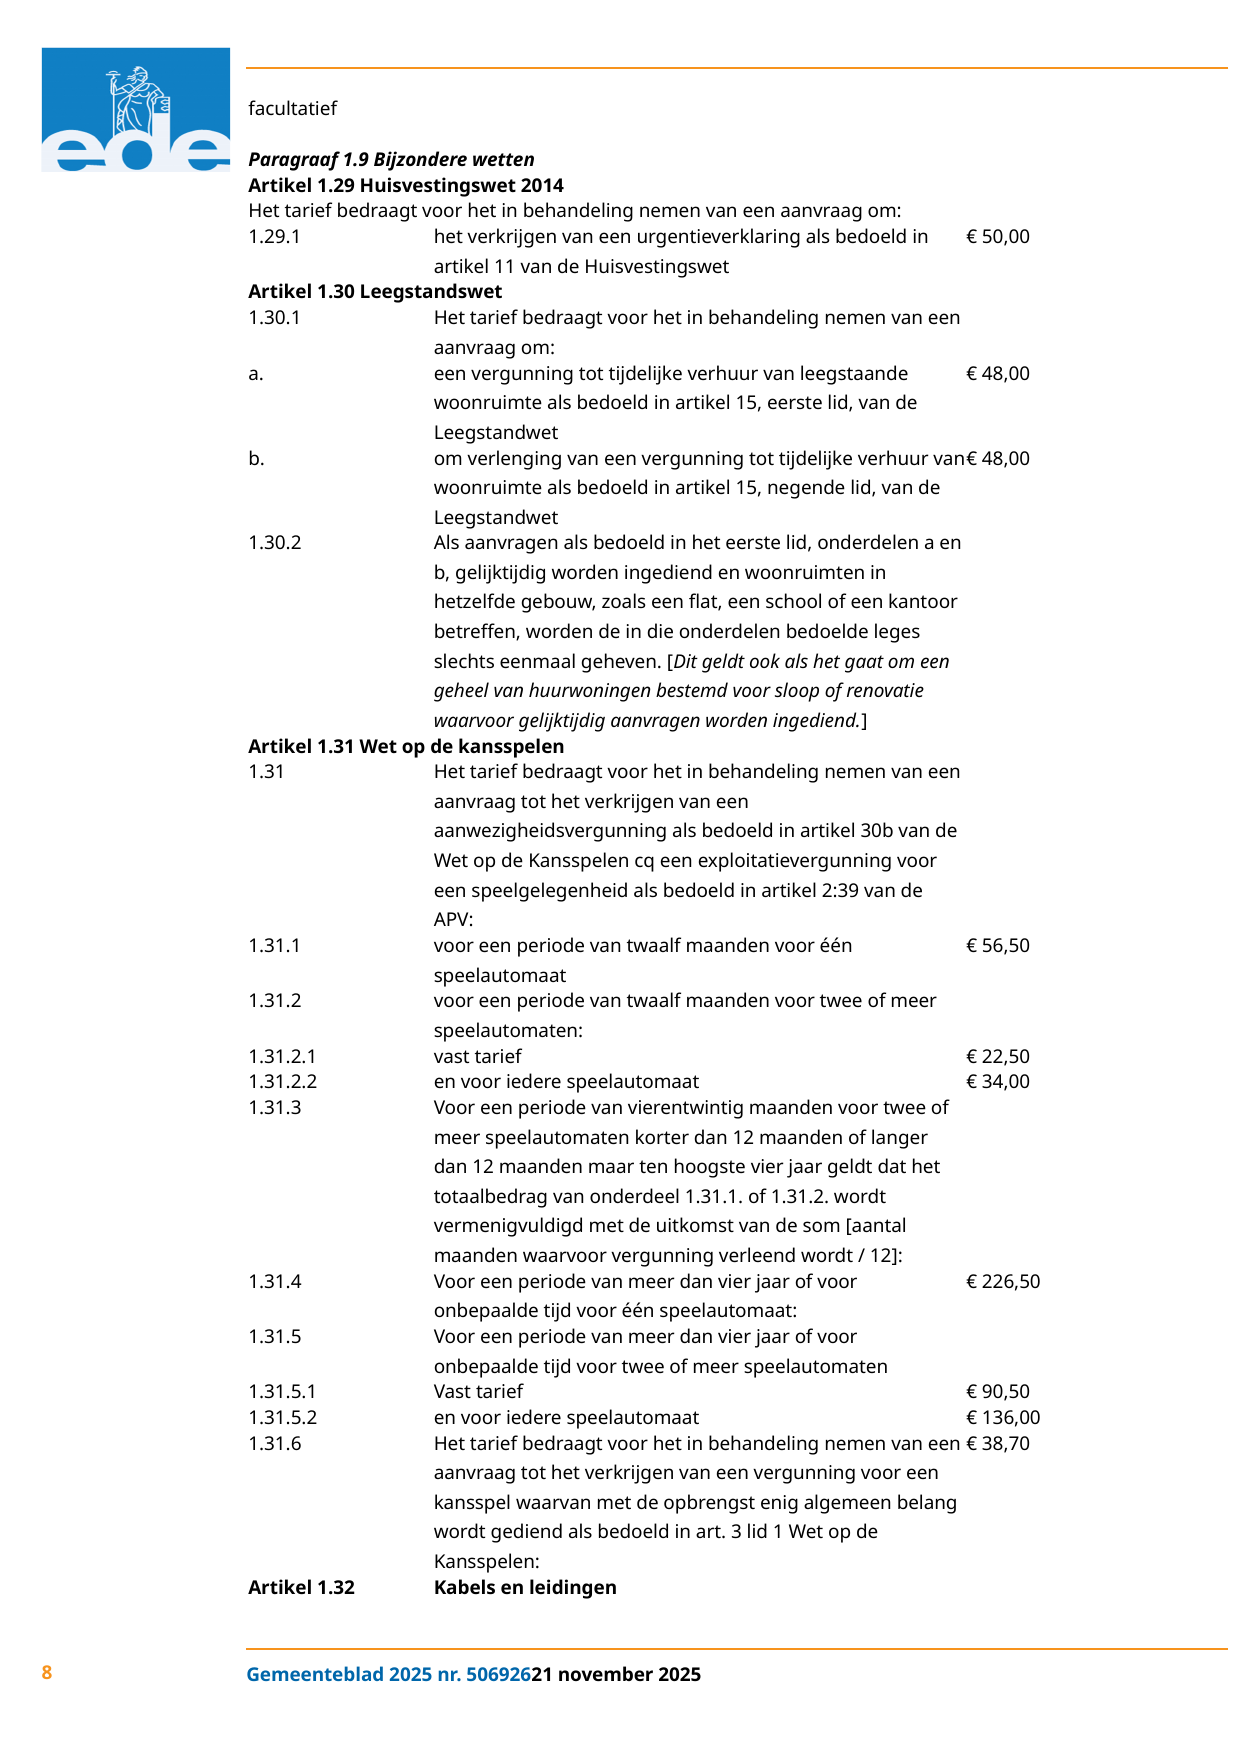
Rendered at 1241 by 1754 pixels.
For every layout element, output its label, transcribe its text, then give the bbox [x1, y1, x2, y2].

table_cell Artikel 1.30 Leegstandswet [248, 279, 966, 304]
table_cell 1.31.4 [248, 1268, 433, 1323]
table_cell 1.31.1 [248, 932, 433, 987]
table_cell 1.31.2.2 [248, 1069, 433, 1094]
table_cell 1.31.2 [248, 988, 433, 1043]
table_cell Het tarief bedraagt voor het in behandeling nemen van een aanvraag om: [248, 198, 966, 223]
table_cell om verlenging van een vergunning tot tijdelijke verhuur van woonruimte als bedoeld in artikel 15, negende lid, van de Leegstandwet [434, 445, 966, 529]
table_cell Het tarief bedraagt voor het in behandeling nemen van een aanvraag om: [434, 305, 966, 360]
table_cell en voor iedere speelautomaat [434, 1069, 966, 1094]
table_cell Artikel 1.32 [248, 1574, 433, 1600]
table_cell € 90,50 [966, 1379, 1152, 1404]
table_cell [434, 121, 966, 146]
table_cell 1.31.5.2 [248, 1404, 433, 1430]
table_cell [966, 1323, 1152, 1378]
table_cell [966, 121, 1152, 146]
table_cell [966, 1094, 1152, 1268]
table_cell een vergunning tot tijdelijke verhuur van leegstaande woonruimte als bedoeld in artikel 15, eerste lid, van de Leegstandwet [434, 360, 966, 445]
table_cell € 50,00 [966, 224, 1152, 279]
table_cell € 48,00 [966, 445, 1152, 529]
table_cell [966, 759, 1152, 932]
table_cell vast tarief [434, 1043, 966, 1068]
table_cell 1.31.3 [248, 1094, 433, 1268]
table_cell € 226,50 [966, 1268, 1152, 1323]
table_cell Paragraaf 1.9 Bijzondere wetten [248, 146, 966, 172]
table_cell Het tarief bedraagt voor het in behandeling nemen van een aanvraag tot het verkrijgen van een aanwezigheidsvergunning als bedoeld in artikel 30b van de Wet op de Kansspelen cq een exploitatievergunning voor een speelgelegenheid als bedoeld in artikel 2:39 van de APV: [434, 759, 966, 932]
table_cell het verkrijgen van een urgentieverklaring als bedoeld in artikel 11 van de Huisvestingswet [434, 224, 966, 279]
table_cell [966, 95, 1152, 121]
table_cell Het tarief bedraagt voor het in behandeling nemen van een aanvraag tot het verkrijgen van een vergunning voor een kansspel waarvan met de opbrengst enig algemeen belang wordt gediend als bedoeld in art. 3 lid 1 Wet op de Kansspelen: [434, 1430, 966, 1574]
table_cell Vast tarief [434, 1379, 966, 1404]
table_cell € 48,00 [966, 360, 1152, 445]
table_cell [966, 146, 1152, 172]
table_cell b. [248, 445, 433, 529]
table_cell € 56,50 [966, 932, 1152, 987]
table_cell [248, 121, 433, 146]
table_cell Kabels en leidingen [434, 1574, 966, 1600]
table_cell en voor iedere speelautomaat [434, 1404, 966, 1430]
table_cell € 22,50 [966, 1043, 1152, 1068]
table_cell Artikel 1.29 Huisvestingswet 2014 [248, 172, 966, 198]
table_cell Artikel 1.31 Wet op de kansspelen [248, 733, 966, 758]
table_cell 1.31.2.1 [248, 1043, 433, 1068]
table_cell [966, 172, 1152, 198]
table_cell facultatief [248, 95, 966, 121]
table_cell [966, 530, 1152, 733]
table_cell [966, 988, 1152, 1043]
table_cell [966, 198, 1152, 223]
table_cell 1.31 [248, 759, 433, 932]
table_cell a. [248, 360, 433, 445]
table_cell 1.31.6 [248, 1430, 433, 1574]
table_cell Voor een periode van meer dan vier jaar of voor onbepaalde tijd voor één speelautomaat: [434, 1268, 966, 1323]
table_cell 1.29.1 [248, 224, 433, 279]
table_cell [966, 1574, 1152, 1600]
table_cell 1.30.1 [248, 305, 433, 360]
table_cell € 34,00 [966, 1069, 1152, 1094]
table_cell 1.30.2 [248, 530, 433, 733]
table_cell € 136,00 [966, 1404, 1152, 1430]
picture [41, 47, 231, 172]
table_cell [966, 279, 1152, 304]
table_cell 1.31.5 [248, 1323, 433, 1378]
table_cell [966, 733, 1152, 758]
table_cell Voor een periode van vierentwintig maanden voor twee of meer speelautomaten korter dan 12 maanden of langer dan 12 maanden maar ten hoogste vier jaar geldt dat het totaalbedrag van onderdeel 1.31.1. of 1.31.2. wordt vermenigvuldigd met de uitkomst van de som [aantal maanden waarvoor vergunning verleend wordt / 12]: [434, 1094, 966, 1268]
table_cell Als aanvragen als bedoeld in het eerste lid, onderdelen a en b, gelijktijdig worden ingediend en woonruimten in hetzelfde gebouw, zoals een flat, een school of een kantoor betreffen, worden de in die onderdelen bedoelde leges slechts eenmaal geheven. [Dit geldt ook als het gaat om een geheel van huurwoningen bestemd voor sloop of renovatie waarvoor gelijktijdig aanvragen worden ingediend.] [434, 530, 966, 733]
table_cell [966, 305, 1152, 360]
table_cell 1.31.5.1 [248, 1379, 433, 1404]
table_cell voor een periode van twaalf maanden voor één speelautomaat [434, 932, 966, 987]
table_cell € 38,70 [966, 1430, 1152, 1574]
table_cell Voor een periode van meer dan vier jaar of voor onbepaalde tijd voor twee of meer speelautomaten [434, 1323, 966, 1378]
table_cell voor een periode van twaalf maanden voor twee of meer speelautomaten: [434, 988, 966, 1043]
